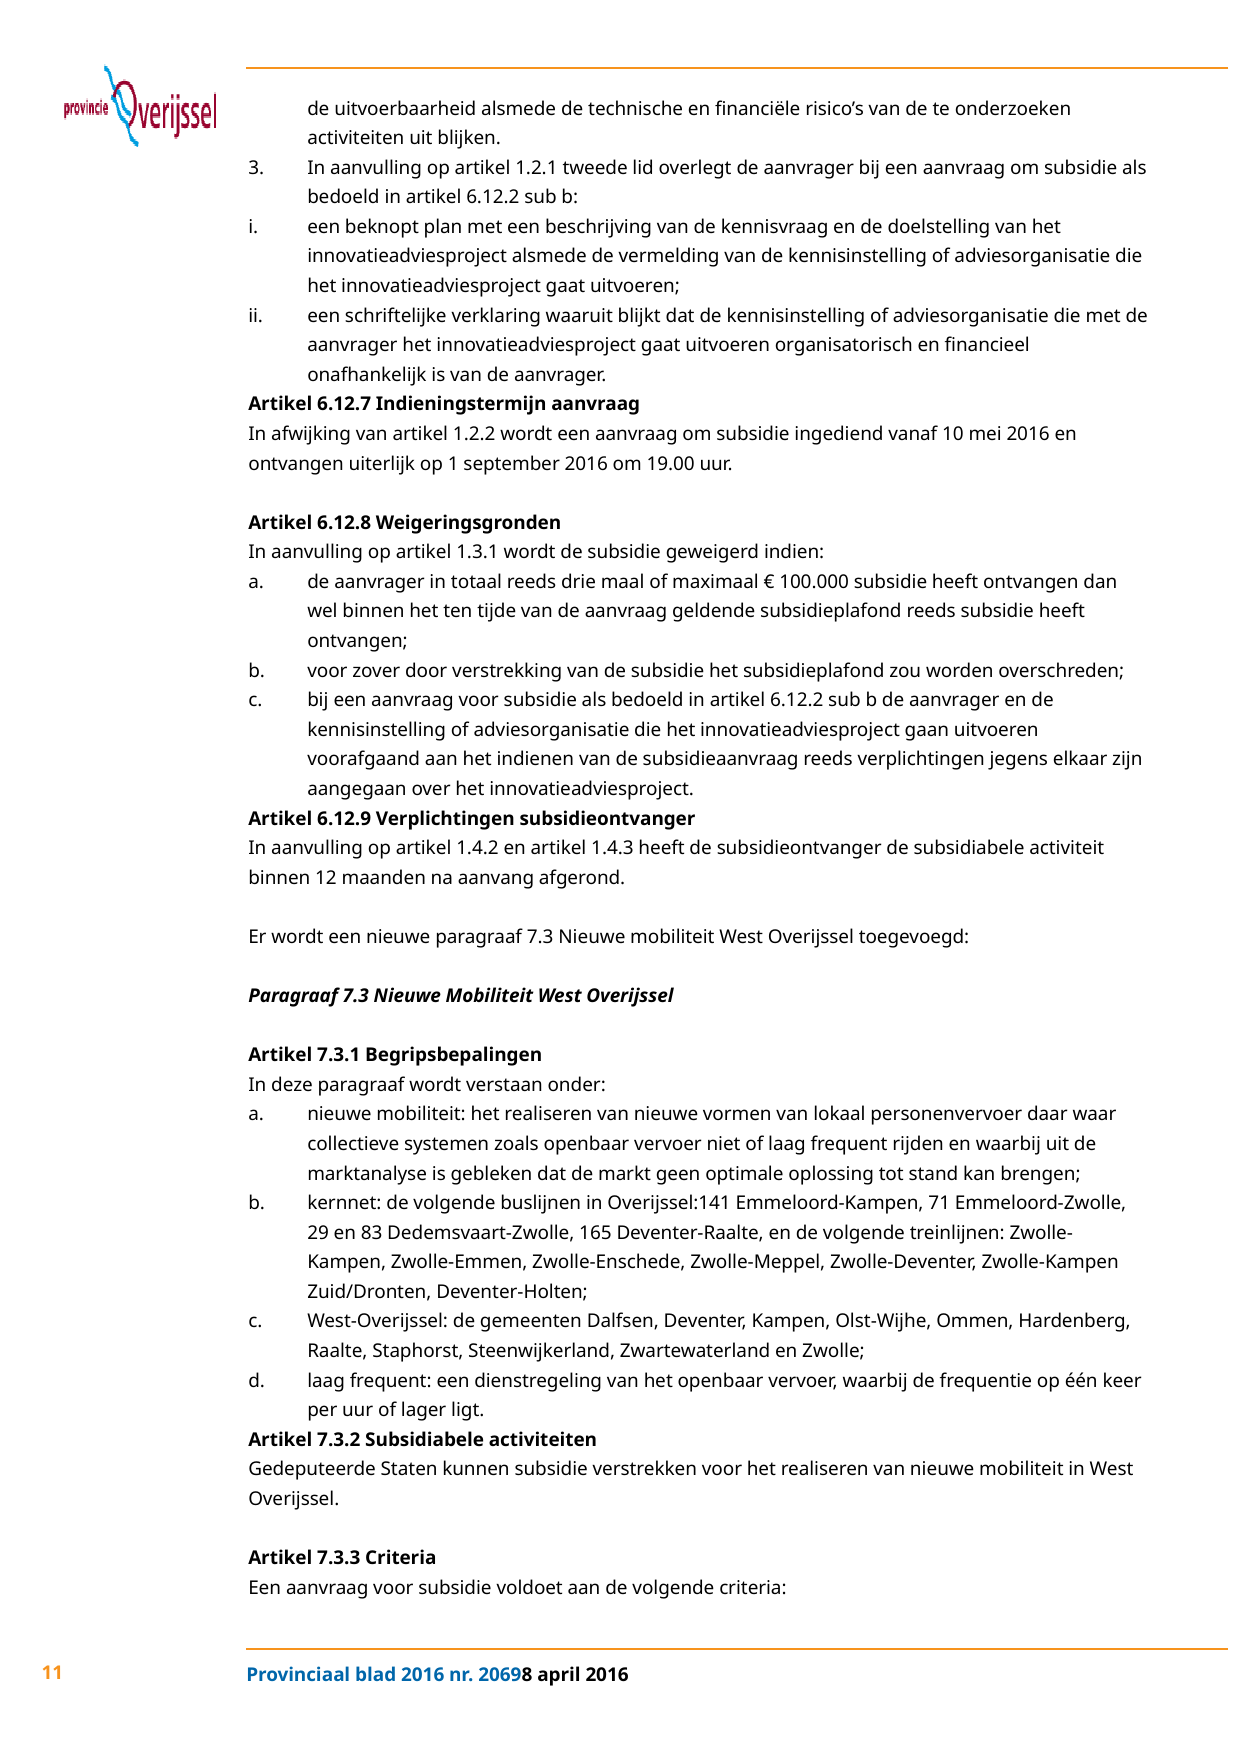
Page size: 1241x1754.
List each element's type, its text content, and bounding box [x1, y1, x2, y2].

list nieuwe mobiliteit: het realiseren van nieuwe vormen van lokaal personenvervoer daar waar collectieve systemen zoals openbaar vervoer niet of laag frequent rijden en waarbij uit de marktanalyse is gebleken dat de markt geen optimale oplossing tot stand kan brengen; [248, 1101, 1152, 1186]
list In aanvulling op artikel 1.2.1 tweede lid overlegt de aanvrager bij een aanvraag om subsidie als bedoeld in artikel 6.12.2 sub b: [248, 154, 1152, 209]
text Artikel 6.12.9 Verplichtingen subsidieontvanger [248, 805, 1152, 831]
text Artikel 7.3.1 Begripsbepalingen [248, 1041, 1152, 1067]
text Artikel 6.12.7 Indieningstermijn aanvraag [248, 391, 1152, 416]
list de uitvoerbaarheid alsmede de technische en financiële risico’s van de te onderzoeken activiteiten uit blijken. [248, 95, 1152, 150]
list kernnet: de volgende buslijnen in Overijssel:141 Emmeloord-Kampen, 71 Emmeloord-Zwolle, 29 en 83 Dedemsvaart-Zwolle, 165 Deventer-Raalte, en de volgende treinlijnen: Zwolle-Kampen, Zwolle-Emmen, Zwolle-Enschede, Zwolle-Meppel, Zwolle-Deventer, Zwolle-Kampen Zuid/Dronten, Deventer-Holten; [248, 1189, 1152, 1304]
list de aanvrager in totaal reeds drie maal of maximaal € 100.000 subsidie heeft ontvangen dan wel binnen het ten tijde van de aanvraag geldende subsidieplafond reeds subsidie heeft ontvangen; [248, 568, 1152, 653]
text Er wordt een nieuwe paragraaf 7.3 Nieuwe mobiliteit West Overijssel toegevoegd: [248, 923, 1152, 949]
text In deze paragraaf wordt verstaan onder: [248, 1071, 1152, 1097]
list bij een aanvraag voor subsidie als bedoeld in artikel 6.12.2 sub b de aanvrager en de kennisinstelling of adviesorganisatie die het innovatieadviesproject gaan uitvoeren voorafgaand aan het indienen van de subsidieaanvraag reeds verplichtingen jegens elkaar zijn aangegaan over het innovatieadviesproject. [248, 686, 1152, 801]
text Artikel 7.3.3 Criteria [248, 1544, 1152, 1570]
text In aanvulling op artikel 1.3.1 wordt de subsidie geweigerd indien: [248, 538, 1152, 564]
picture [41, 47, 231, 172]
text Een aanvraag voor subsidie voldoet aan de volgende criteria: [248, 1574, 1152, 1600]
text Artikel 7.3.2 Subsidiabele activiteiten [248, 1426, 1152, 1452]
list voor zover door verstrekking van de subsidie het subsidieplafond zou worden overschreden; [248, 657, 1152, 683]
text In aanvulling op artikel 1.4.2 en artikel 1.4.3 heeft de subsidieontvanger de subsidiabele activiteit binnen 12 maanden na aanvang afgerond. [248, 834, 1152, 890]
text In afwijking van artikel 1.2.2 wordt een aanvraag om subsidie ingediend vanaf 10 mei 2016 en ontvangen uiterlijk op 1 september 2016 om 19.00 uur. [248, 420, 1152, 476]
list een beknopt plan met een beschrijving van de kennisvraag en de doelstelling van het innovatieadviesproject alsmede de vermelding van de kennisinstelling of adviesorganisatie die het innovatieadviesproject gaat uitvoeren; [248, 213, 1152, 298]
text Artikel 6.12.8 Weigeringsgronden [248, 509, 1152, 535]
list West-Overijssel: de gemeenten Dalfsen, Deventer, Kampen, Olst-Wijhe, Ommen, Hardenberg, Raalte, Staphorst, Steenwijkerland, Zwartewaterland en Zwolle; [248, 1308, 1152, 1363]
list een schriftelijke verklaring waaruit blijkt dat de kennisinstelling of adviesorganisatie die met de aanvrager het innovatieadviesproject gaat uitvoeren organisatorisch en financieel onafhankelijk is van de aanvrager. [248, 302, 1152, 387]
text Paragraaf 7.3 Nieuwe Mobiliteit West Overijssel [248, 982, 1152, 1008]
text Gedeputeerde Staten kunnen subsidie verstrekken voor het realiseren van nieuwe mobiliteit in West Overijssel. [248, 1456, 1152, 1511]
list laag frequent: een dienstregeling van het openbaar vervoer, waarbij de frequentie op één keer per uur of lager ligt. [248, 1367, 1152, 1422]
